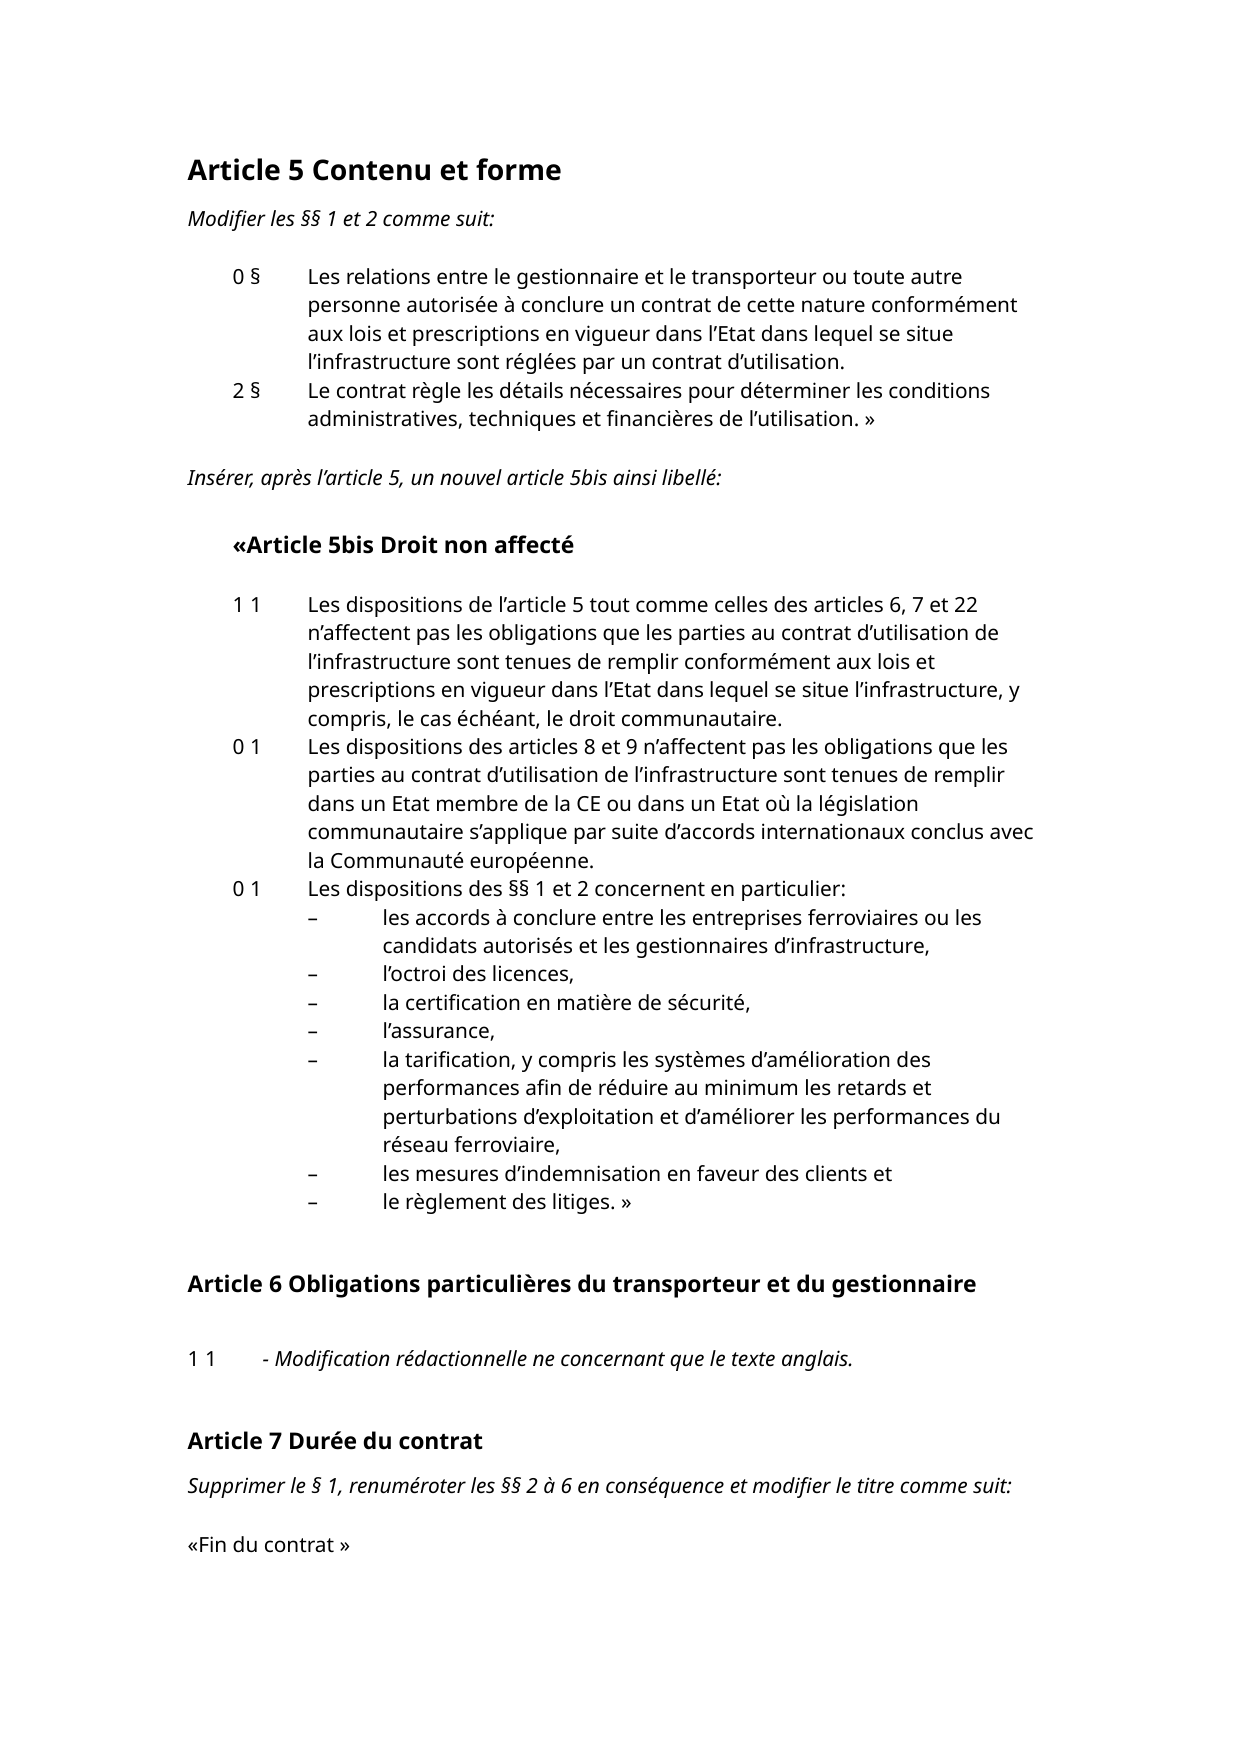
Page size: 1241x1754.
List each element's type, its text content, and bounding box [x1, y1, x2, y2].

subtitle Article 5 Contenu et forme [187, 150, 1053, 189]
list Les relations entre le gestionnaire et le transporteur ou toute autre personne autorisée à conclure un contrat de cette nature conformément aux lois et prescriptions en vigueur dans l’Etat dans lequel se situe l’infrastructure sont réglées par un contrat d’utilisation. [232, 262, 1053, 376]
list - Modification rédactionnelle ne concernant que le texte anglais. [187, 1344, 1053, 1373]
list la certification en matière de sécurité, [307, 988, 1053, 1016]
text Insérer, après l’article 5, un nouvel article 5bis ainsi libellé: [187, 463, 1053, 491]
list les mesures d’indemnisation en faveur des clients et [307, 1159, 1053, 1187]
subtitle Article 6 Obligations particulières du transporteur et du gestionnaire [187, 1268, 1053, 1299]
list Les dispositions des §§ 1 et 2 concernent en particulier: [232, 874, 1053, 903]
list Les dispositions de l’article 5 tout comme celles des articles 6, 7 et 22 n’affectent pas les obligations que les parties au contrat d’utilisation de l’infrastructure sont tenues de remplir conformément aux lois et prescriptions en vigueur dans l’Etat dans lequel se situe l’infrastructure, y compris, le cas échéant, le droit communautaire. [232, 590, 1053, 732]
list Le contrat règle les détails nécessaires pour déterminer les conditions administratives, techniques et financières de l’utilisation. » [232, 376, 1053, 433]
text Supprimer le § 1, renuméroter les §§ 2 à 6 en conséquence et modifier le titre comme suit: [187, 1471, 1053, 1500]
subtitle «Article 5bis Droit non affecté [232, 529, 1053, 560]
text «Fin du contrat » [187, 1530, 1053, 1558]
list le règlement des litiges. » [307, 1187, 1053, 1216]
text Modifier les §§ 1 et 2 comme suit: [187, 204, 1053, 232]
list la tarification, y compris les systèmes d’amélioration des performances afin de réduire au minimum les retards et perturbations d’exploitation et d’améliorer les performances du réseau ferroviaire, [307, 1045, 1053, 1159]
list Les dispositions des articles 8 et 9 n’affectent pas les obligations que les parties au contrat d’utilisation de l’infrastructure sont tenues de remplir dans un Etat membre de la CE ou dans un Etat où la législation communautaire s’applique par suite d’accords internationaux conclus avec la Communauté européenne. [232, 732, 1053, 874]
list l’assurance, [307, 1016, 1053, 1045]
list l’octroi des licences, [307, 959, 1053, 988]
list les accords à conclure entre les entreprises ferroviaires ou les candidats autorisés et les gestionnaires d’infrastructure, [307, 903, 1053, 959]
subtitle Article 7 Durée du contrat [187, 1425, 1053, 1456]
